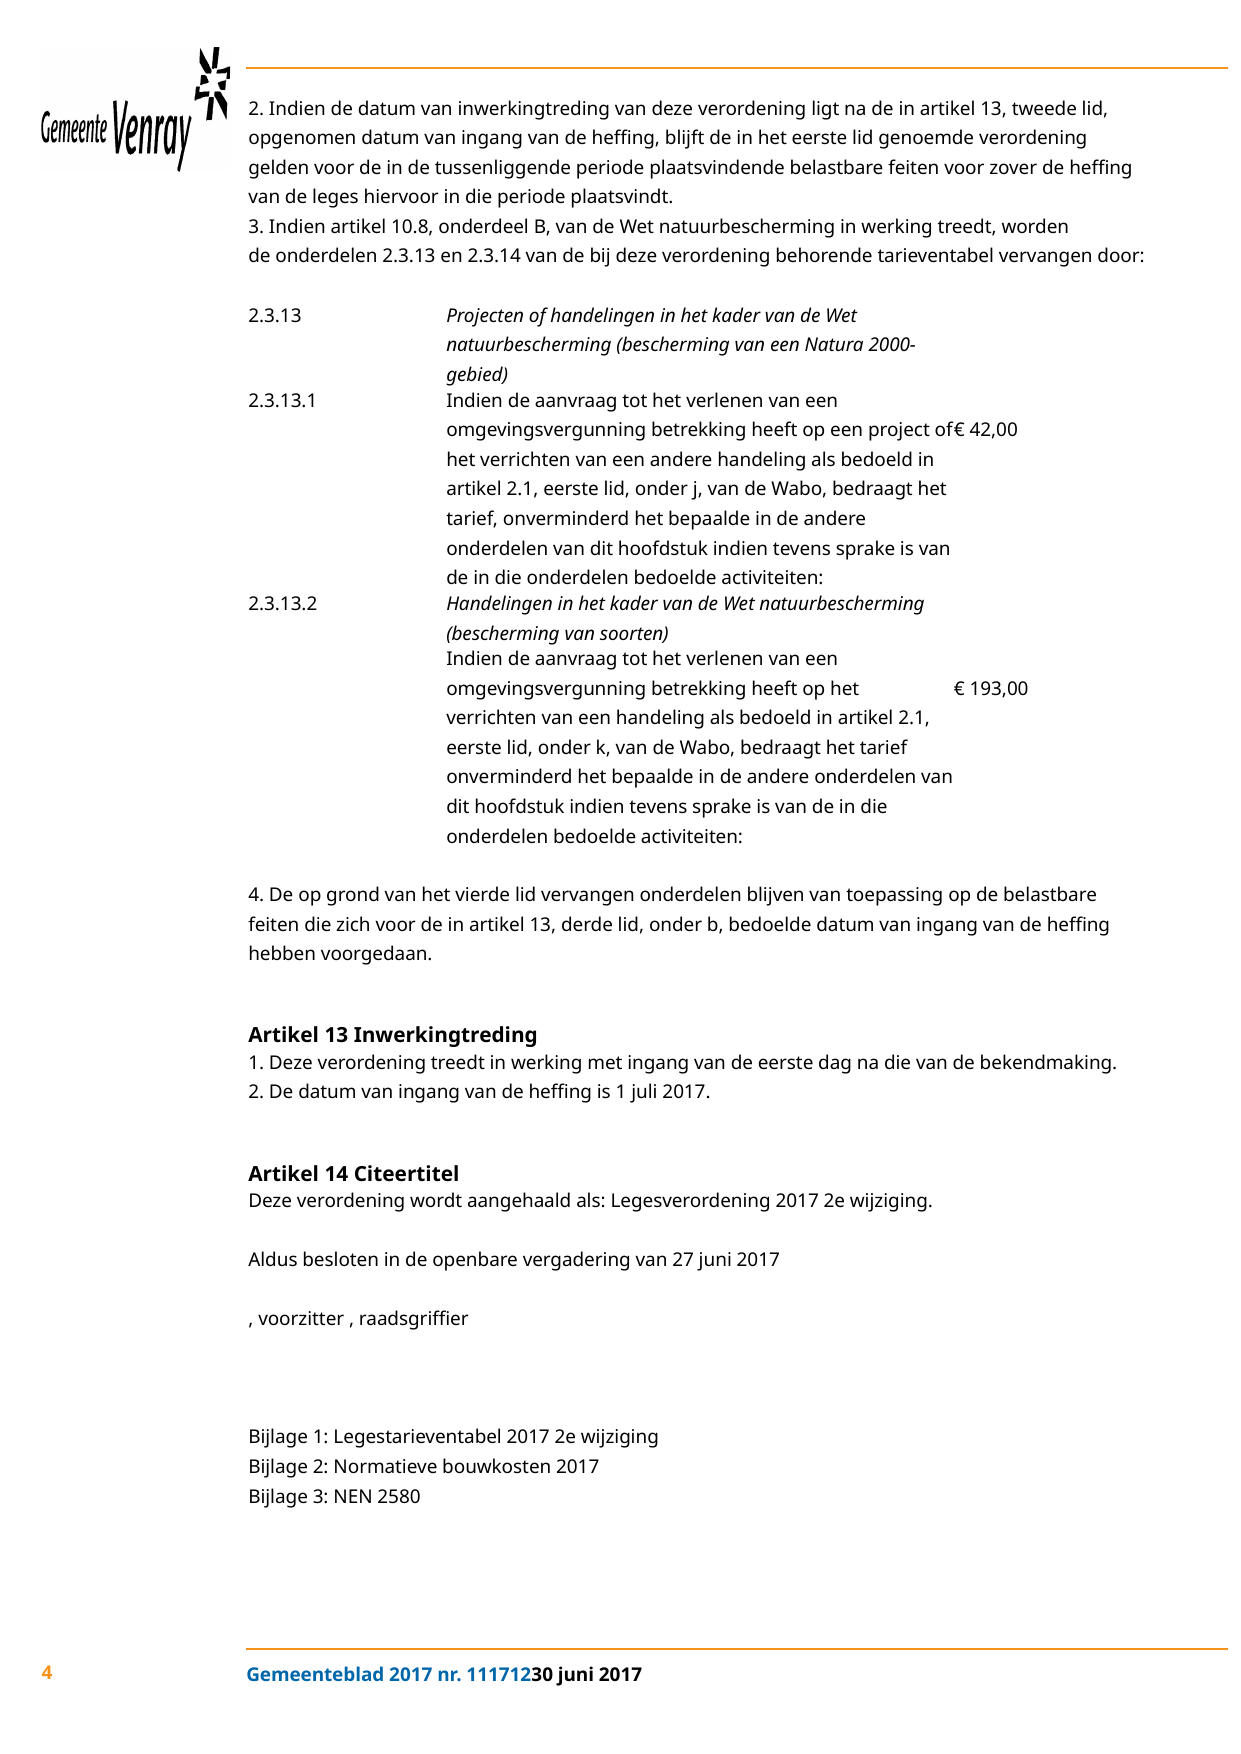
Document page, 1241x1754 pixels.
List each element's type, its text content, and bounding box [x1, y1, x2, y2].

table_cell Handelingen in het kader van de Wet natuurbescherming (bescherming van soorten) [446, 590, 954, 645]
text 3. Indien artikel 10.8, onderdeel B, van de Wet natuurbescherming in werking treedt, worden [248, 213, 1152, 239]
text 1. Deze verordening treedt in werking met ingang van de eerste dag na die van de bekendmaking. [248, 1049, 1152, 1075]
table_cell 2.3.13.2 [248, 590, 446, 645]
table_cell [248, 645, 446, 849]
text de onderdelen 2.3.13 en 2.3.14 van de bij deze verordening behorende tarieventabel vervangen door: [248, 243, 1152, 268]
table_header Projecten of handelingen in het kader van de Wet natuurbescherming (bescherming van een Natura 2000-gebied) [446, 302, 954, 387]
table_cell € 193,00 [954, 645, 1152, 849]
text Bijlage 1: Legestarieventabel 2017 2e wijziging [248, 1424, 1152, 1449]
text 2. De datum van ingang van de heffing is 1 juli 2017. [248, 1079, 1152, 1104]
table_cell 2.3.13.1 [248, 387, 446, 590]
picture [41, 47, 231, 172]
text Bijlage 2: Normatieve bouwkosten 2017 [248, 1453, 1152, 1479]
text 4. De op grond van het vierde lid vervangen onderdelen blijven van toepassing op de belastbare feiten die zich voor de in artikel 13, derde lid, onder b, bedoelde datum van ingang van de heffing hebben voorgedaan. [248, 881, 1152, 966]
table_cell Indien de aanvraag tot het verlenen van een omgevingsvergunning betrekking heeft op het verrichten van een handeling als bedoeld in artikel 2.1, eerste lid, onder k, van de Wabo, bedraagt het tarief onverminderd het bepaalde in de andere onderdelen van dit hoofdstuk indien tevens sprake is van de in die onderdelen bedoelde activiteiten: [446, 645, 954, 849]
text 2. Indien de datum van inwerkingtreding van deze verordening ligt na de in artikel 13, tweede lid, opgenomen datum van ingang van de heffing, blijft de in het eerste lid genoemde verordening gelden voor de in de tussenliggende periode plaatsvindende belastbare feiten voor zover de heffing van de leges hiervoor in die periode plaatsvindt. [248, 95, 1152, 209]
text Artikel 13 Inwerkingtreding [248, 1021, 1152, 1049]
text Artikel 14 Citeertitel [248, 1159, 1152, 1187]
table_cell Indien de aanvraag tot het verlenen van een omgevingsvergunning betrekking heeft op een project of het verrichten van een andere handeling als bedoeld in artikel 2.1, eerste lid, onder j, van de Wabo, bedraagt het tarief, onverminderd het bepaalde in de andere onderdelen van dit hoofdstuk indien tevens sprake is van de in die onderdelen bedoelde activiteiten: [446, 387, 954, 590]
table_cell € 42,00 [954, 387, 1152, 590]
text Bijlage 3: NEN 2580 [248, 1483, 1152, 1509]
text , voorzitter , raadsgriffier [248, 1305, 1152, 1331]
text Deze verordening wordt aangehaald als: Legesverordening 2017 2e wijziging. [248, 1187, 1152, 1213]
text Aldus besloten in de openbare vergadering van 27 juni 2017 [248, 1246, 1152, 1272]
table_cell [954, 590, 1152, 645]
table_header [954, 302, 1152, 387]
table_header 2.3.13 [248, 302, 446, 387]
